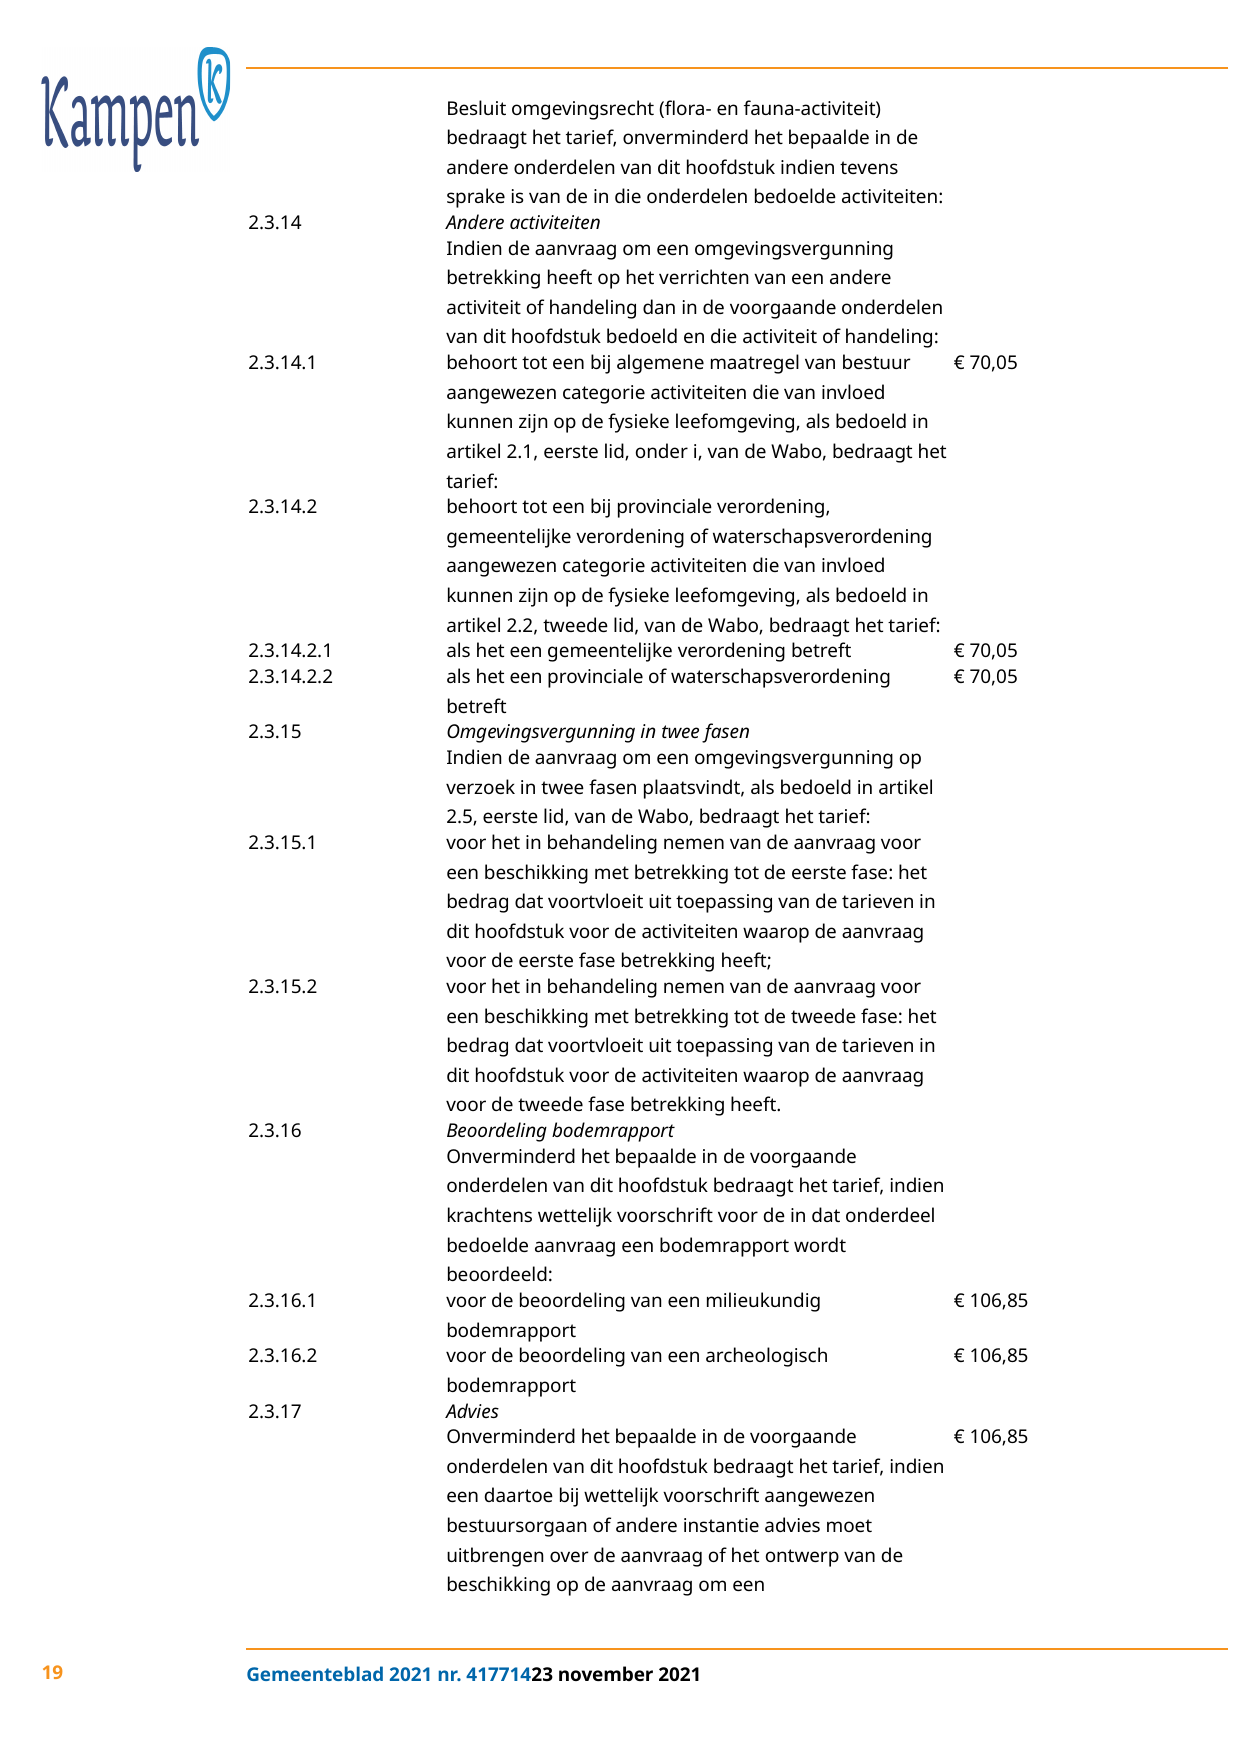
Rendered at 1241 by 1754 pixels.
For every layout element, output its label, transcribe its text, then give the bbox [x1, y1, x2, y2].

table_cell € 70,05 [954, 663, 1152, 719]
table_cell voor het in behandeling nemen van de aanvraag voor een beschikking met betrekking tot de eerste fase: het bedrag dat voortvloeit uit toepassing van de tarieven in dit hoofdstuk voor de activiteiten waarop de aanvraag voor de eerste fase betrekking heeft; [446, 829, 954, 973]
table_cell [248, 1143, 446, 1287]
table_cell Andere activiteiten [446, 209, 954, 235]
table_cell 2.3.14.2 [248, 494, 446, 638]
table_cell [954, 1118, 1152, 1143]
table_cell voor de beoordeling van een milieukundig bodemrapport [446, 1287, 954, 1342]
table_cell 2.3.15.2 [248, 973, 446, 1117]
table_cell 2.3.16.1 [248, 1287, 446, 1342]
table_cell € 106,85 [954, 1287, 1152, 1342]
table_cell € 70,05 [954, 350, 1152, 493]
table_cell [248, 744, 446, 829]
picture [41, 47, 231, 172]
table_cell 2.3.14.1 [248, 350, 446, 493]
table_cell Onverminderd het bepaalde in de voorgaande onderdelen van dit hoofdstuk bedraagt het tarief, indien een daartoe bij wettelijk voorschrift aangewezen bestuursorgaan of andere instantie advies moet uitbrengen over de aanvraag of het ontwerp van de beschikking op de aanvraag om een [446, 1424, 954, 1597]
table_cell 2.3.15.1 [248, 829, 446, 973]
table_cell [954, 719, 1152, 744]
table_cell [954, 235, 1152, 349]
table_cell [954, 1398, 1152, 1423]
table_cell [954, 829, 1152, 973]
table_cell voor het in behandeling nemen van de aanvraag voor een beschikking met betrekking tot de tweede fase: het bedrag dat voortvloeit uit toepassing van de tarieven in dit hoofdstuk voor de activiteiten waarop de aanvraag voor de tweede fase betrekking heeft. [446, 973, 954, 1117]
table_cell [954, 209, 1152, 235]
table_cell [954, 973, 1152, 1117]
table_cell behoort tot een bij algemene maatregel van bestuur aangewezen categorie activiteiten die van invloed kunnen zijn op de fysieke leefomgeving, als bedoeld in artikel 2.1, eerste lid, onder i, van de Wabo, bedraagt het tarief: [446, 350, 954, 493]
table_cell Indien de aanvraag om een omgevingsvergunning betrekking heeft op het verrichten van een andere activiteit of handeling dan in de voorgaande onderdelen van dit hoofdstuk bedoeld en die activiteit of handeling: [446, 235, 954, 349]
table_cell behoort tot een bij provinciale verordening, gemeentelijke verordening of waterschapsverordening aangewezen categorie activiteiten die van invloed kunnen zijn op de fysieke leefomgeving, als bedoeld in artikel 2.2, tweede lid, van de Wabo, bedraagt het tarief: [446, 494, 954, 638]
table_cell [954, 95, 1152, 209]
table_cell 2.3.17 [248, 1398, 446, 1423]
table_cell Onverminderd het bepaalde in de voorgaande onderdelen van dit hoofdstuk bedraagt het tarief, indien krachtens wettelijk voorschrift voor de in dat onderdeel bedoelde aanvraag een bodemrapport wordt beoordeeld: [446, 1143, 954, 1287]
table_cell 2.3.14 [248, 209, 446, 235]
table_cell 2.3.14.2.1 [248, 638, 446, 663]
table_cell [248, 235, 446, 349]
table_cell 2.3.14.2.2 [248, 663, 446, 719]
table_cell voor de beoordeling van een archeologisch bodemrapport [446, 1343, 954, 1398]
table_cell Besluit omgevingsrecht (flora- en fauna-activiteit) bedraagt het tarief, onverminderd het bepaalde in de andere onderdelen van dit hoofdstuk indien tevens sprake is van de in die onderdelen bedoelde activiteiten: [446, 95, 954, 209]
table_cell € 106,85 [954, 1424, 1152, 1597]
table_cell als het een provinciale of waterschapsverordening betreft [446, 663, 954, 719]
table_cell 2.3.16 [248, 1118, 446, 1143]
table_cell [954, 494, 1152, 638]
table_cell Beoordeling bodemrapport [446, 1118, 954, 1143]
table_cell Indien de aanvraag om een omgevingsvergunning op verzoek in twee fasen plaatsvindt, als bedoeld in artikel 2.5, eerste lid, van de Wabo, bedraagt het tarief: [446, 744, 954, 829]
table_cell [248, 1424, 446, 1597]
table_cell [954, 1143, 1152, 1287]
table_cell Omgevingsvergunning in twee fasen [446, 719, 954, 744]
table_cell Advies [446, 1398, 954, 1423]
table_cell [248, 95, 446, 209]
table_cell 2.3.16.2 [248, 1343, 446, 1398]
table_cell € 70,05 [954, 638, 1152, 663]
table_cell € 106,85 [954, 1343, 1152, 1398]
table_cell [954, 744, 1152, 829]
table_cell als het een gemeentelijke verordening betreft [446, 638, 954, 663]
table_cell 2.3.15 [248, 719, 446, 744]
